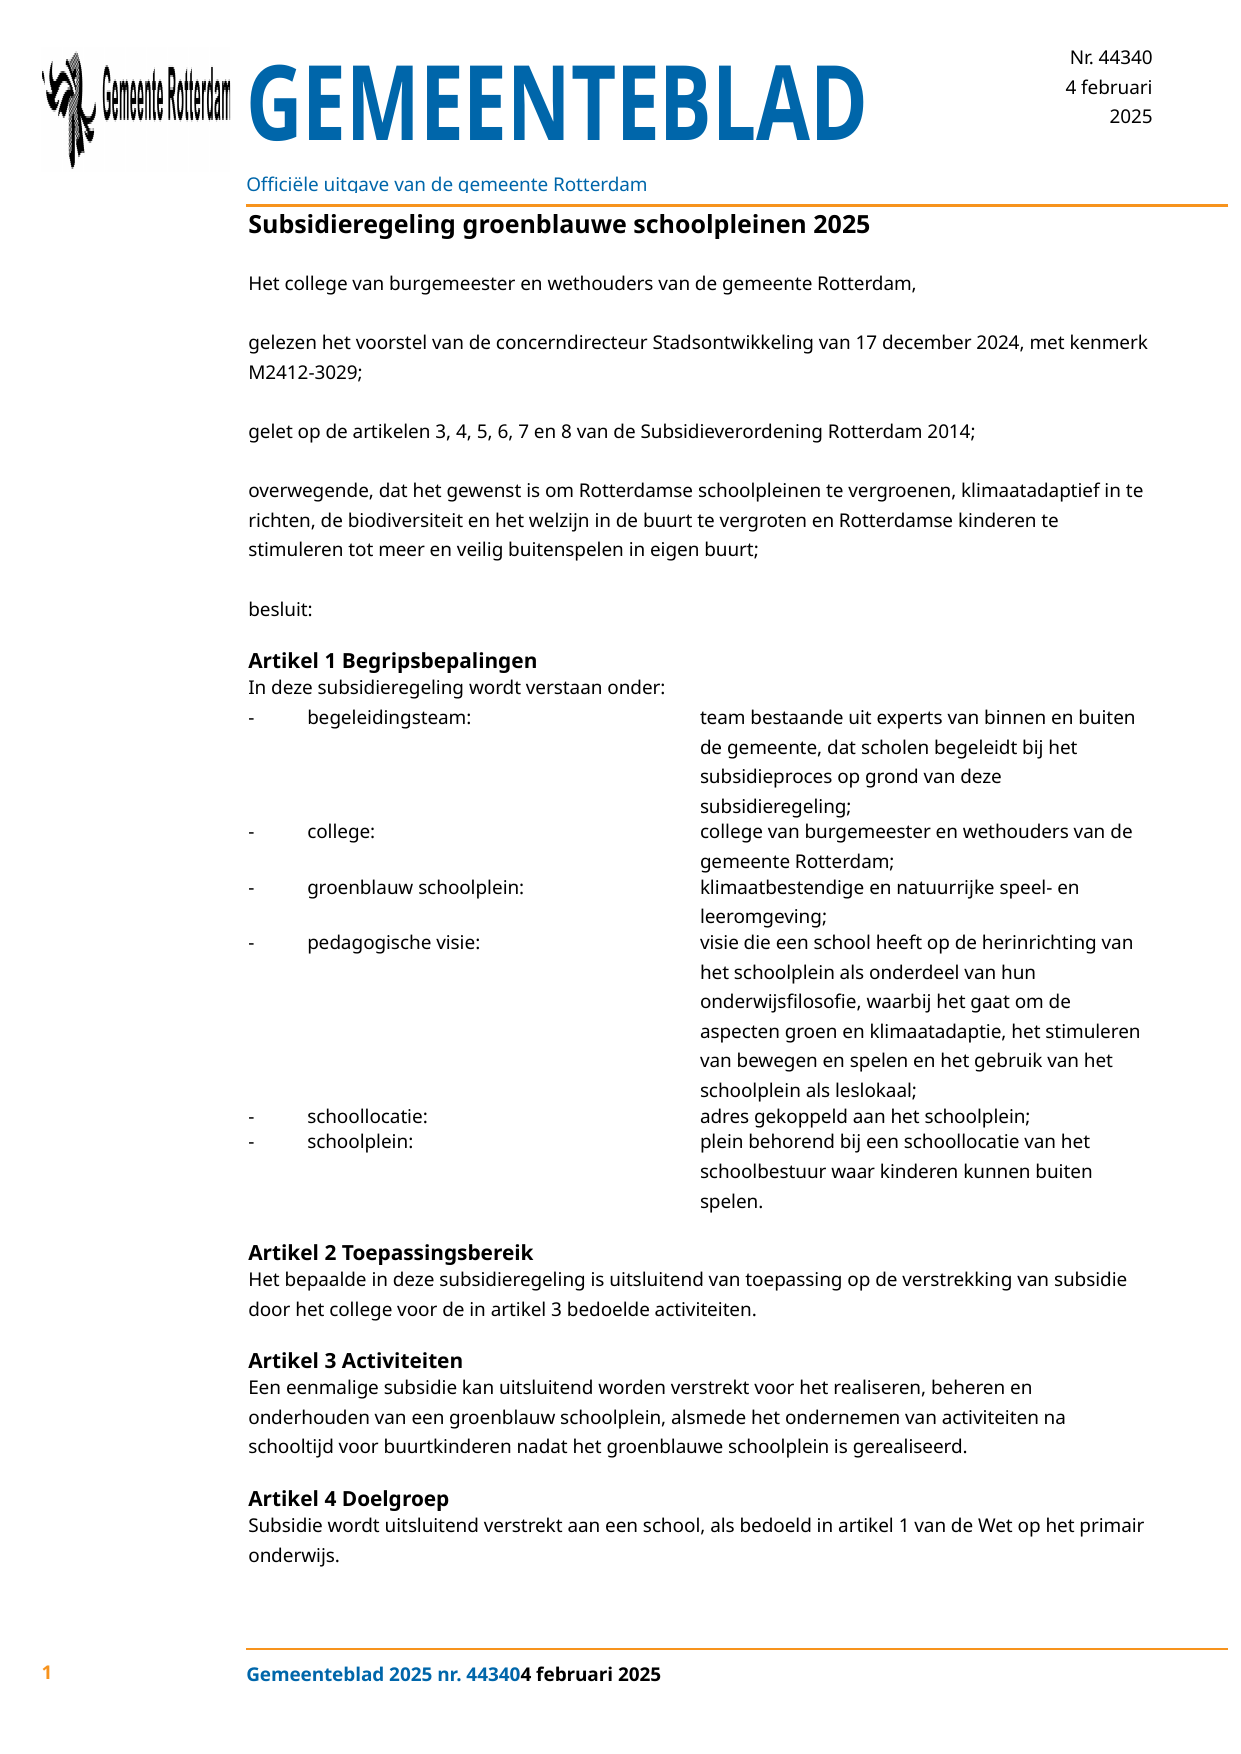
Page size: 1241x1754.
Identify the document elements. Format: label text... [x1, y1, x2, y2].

text Artikel 1 Begripsbepalingen [248, 646, 1152, 674]
table_cell schoolplein: [248, 1129, 700, 1214]
table_header team bestaande uit experts van binnen en buiten de gemeente, dat scholen begeleidt bij het subsidieproces op grond van deze subsidieregeling; [700, 704, 1152, 819]
table_cell college: [248, 819, 700, 874]
text Een eenmalige subsidie kan uitsluitend worden verstrekt voor het realiseren, beheren en onderhouden van een groenblauw schoolplein, alsmede het ondernemen van activiteiten na schooltijd voor buurtkinderen nadat het groenblauwe schoolplein is gerealiseerd. [248, 1374, 1152, 1459]
table_cell pedagogische visie: [248, 929, 700, 1103]
text gelezen het voorstel van de concerndirecteur Stadsontwikkeling van 17 december 2024, met kenmerk M2412-3029; [248, 329, 1152, 385]
table_header begeleidingsteam: [248, 704, 700, 819]
text gelet op de artikelen 3, 4, 5, 6, 7 en 8 van de Subsidieverordening Rotterdam 2014; [248, 418, 1152, 444]
text In deze subsidieregeling wordt verstaan onder: [248, 674, 1152, 700]
table_cell adres gekoppeld aan het schoolplein; [700, 1103, 1152, 1129]
text Subsidie wordt uitsluitend verstrekt aan een school, als bedoeld in artikel 1 van de Wet op het primair onderwijs. [248, 1513, 1152, 1568]
table_cell visie die een school heeft op de herinrichting van het schoolplein als onderdeel van hun onderwijsfilosofie, waarbij het gaat om de aspecten groen en klimaatadaptie, het stimuleren van bewegen en spelen en het gebruik van het schoolplein als leslokaal; [700, 929, 1152, 1103]
text Artikel 3 Activiteiten [248, 1346, 1152, 1374]
text Artikel 2 Toepassingsbereik [248, 1238, 1152, 1266]
text Het college van burgemeester en wethouders van de gemeente Rotterdam, [248, 270, 1152, 296]
text Artikel 4 Doelgroep [248, 1484, 1152, 1513]
table_cell groenblauw schoolplein: [248, 874, 700, 929]
table_cell college van burgemeester en wethouders van de gemeente Rotterdam; [700, 819, 1152, 874]
table_cell schoollocatie: [248, 1103, 700, 1129]
text Subsidieregeling groenblauwe schoolpleinen 2025 [248, 207, 1152, 241]
text overwegende, dat het gewenst is om Rotterdamse schoolpleinen te vergroenen, klimaatadaptief in te richten, de biodiversiteit en het welzijn in de buurt te vergroten en Rotterdamse kinderen te stimuleren tot meer en veilig buitenspelen in eigen buurt; [248, 477, 1152, 562]
table_cell plein behorend bij een schoollocatie van het schoolbestuur waar kinderen kunnen buiten spelen. [700, 1129, 1152, 1214]
table_cell klimaatbestendige en natuurrijke speel- en leeromgeving; [700, 874, 1152, 929]
picture [41, 47, 231, 172]
text Het bepaalde in deze subsidieregeling is uitsluitend van toepassing op de verstrekking van subsidie door het college voor de in artikel 3 bedoelde activiteiten. [248, 1266, 1152, 1321]
text besluit: [248, 596, 1152, 621]
